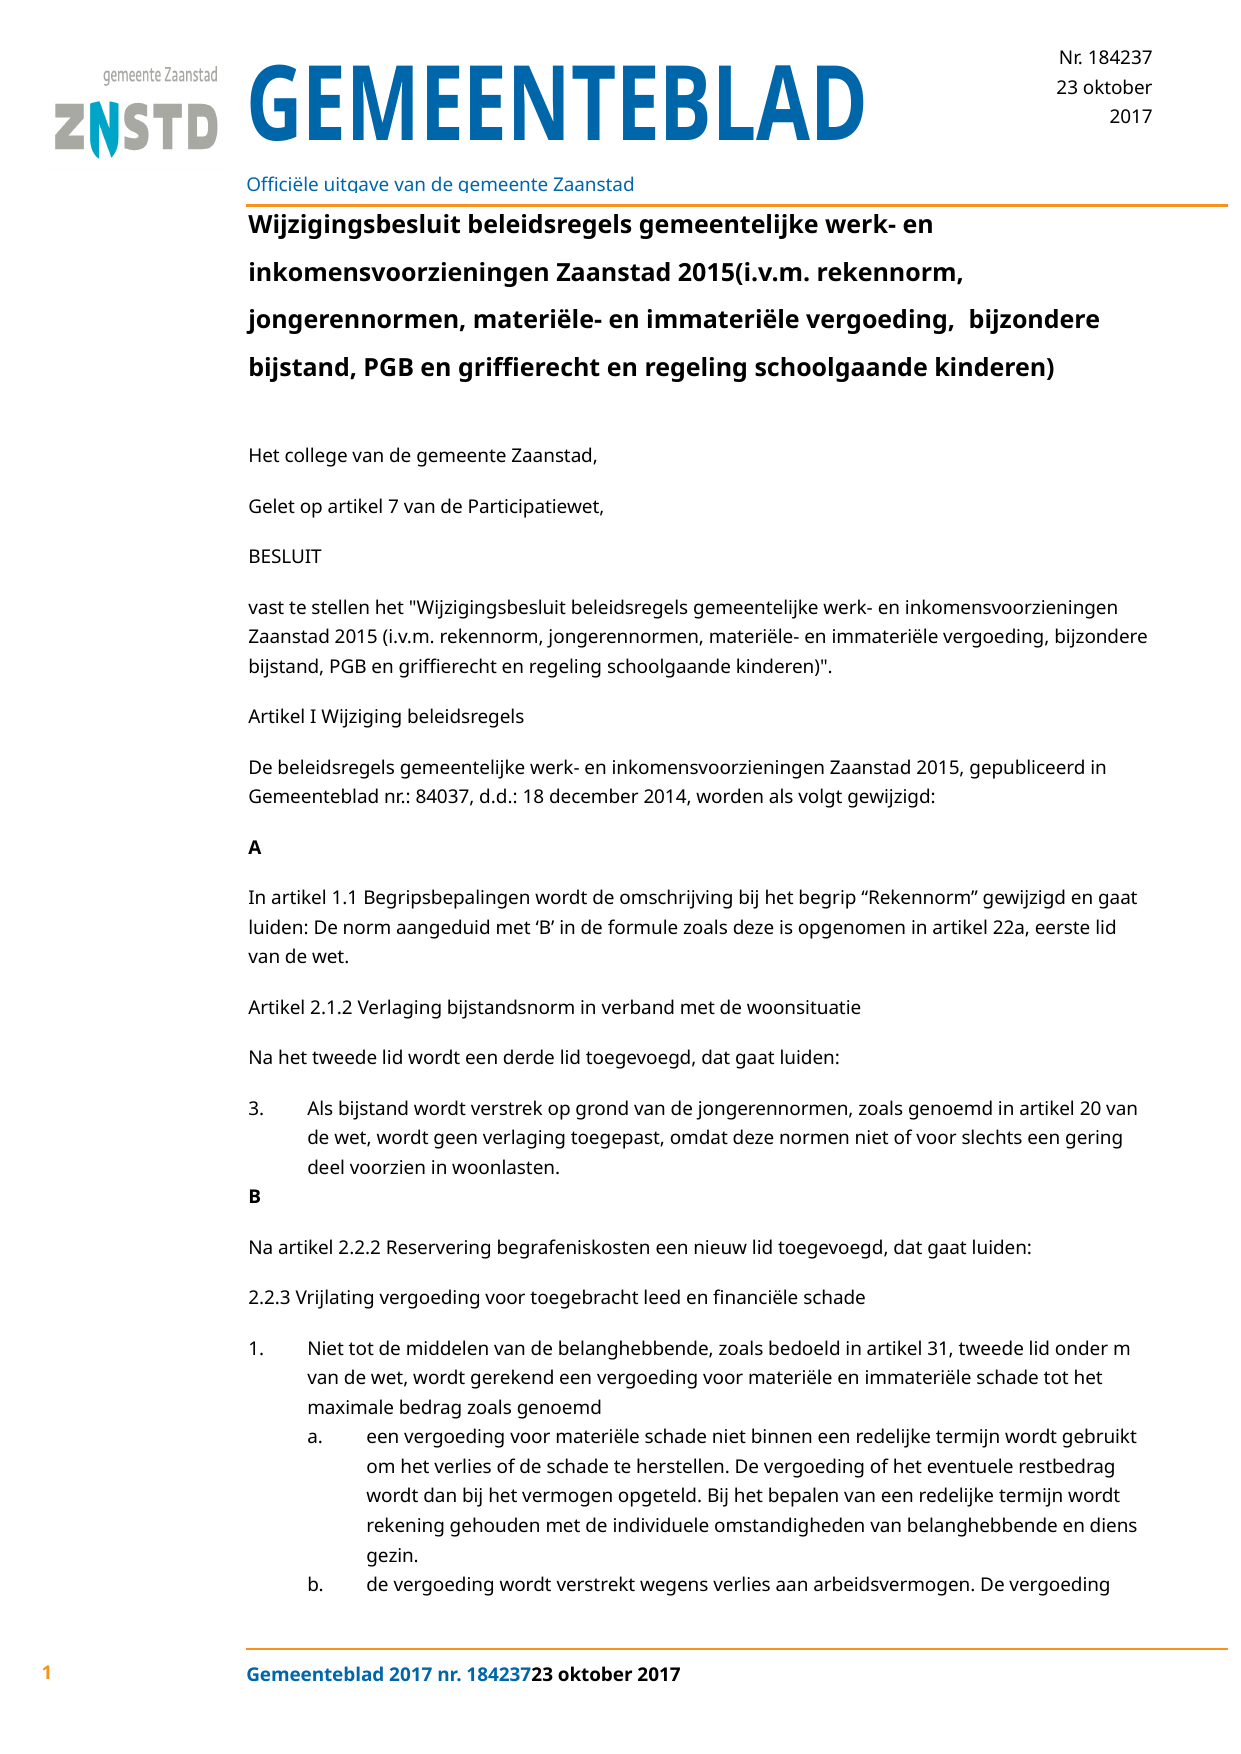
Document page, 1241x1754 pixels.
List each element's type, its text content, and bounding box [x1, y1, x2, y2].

text B [248, 1183, 1152, 1209]
text De beleidsregels gemeentelijke werk- en inkomensvoorzieningen Zaanstad 2015, gepubliceerd in Gemeenteblad nr.: 84037, d.d.: 18 december 2014, worden als volgt gewijzigd: [248, 754, 1152, 809]
text Gelet op artikel 7 van de Participatiewet, [248, 493, 1152, 519]
list Niet tot de middelen van de belanghebbende, zoals bedoeld in artikel 31, tweede lid onder m van de wet, wordt gerekend een vergoeding voor materiële en immateriële schade tot het maximale bedrag zoals genoemd [248, 1335, 1152, 1420]
text Wijzigingsbesluit beleidsregels gemeentelijke werk- en inkomensvoorzieningen Zaanstad 2015(i.v.m. rekennorm, jongerennormen, materiële- en immateriële vergoeding, bijzondere bijstand, PGB en griffierecht en regeling schoolgaande kinderen) [248, 207, 1152, 384]
picture [41, 47, 231, 172]
text Na artikel 2.2.2 Reservering begrafeniskosten een nieuw lid toegevoegd, dat gaat luiden: [248, 1234, 1152, 1260]
text A [248, 834, 1152, 860]
text 2.2.3 Vrijlating vergoeding voor toegebracht leed en financiële schade [248, 1284, 1152, 1310]
list een vergoeding voor materiële schade niet binnen een redelijke termijn wordt gebruikt om het verlies of de schade te herstellen. De vergoeding of het eventuele restbedrag wordt dan bij het vermogen opgeteld. Bij het bepalen van een redelijke termijn wordt rekening gehouden met de individuele omstandigheden van belanghebbende en diens gezin. [307, 1423, 1152, 1568]
text vast te stellen het "Wijzigingsbesluit beleidsregels gemeentelijke werk- en inkomensvoorzieningen Zaanstad 2015 (i.v.m. rekennorm, jongerennormen, materiële- en immateriële vergoeding, bijzondere bijstand, PGB en griffierecht en regeling schoolgaande kinderen)". [248, 594, 1152, 679]
list de vergoeding wordt verstrekt wegens verlies aan arbeidsvermogen. De vergoeding [307, 1571, 1152, 1597]
text Het college van de gemeente Zaanstad, [248, 443, 1152, 468]
text Artikel I Wijziging beleidsregels [248, 703, 1152, 729]
list Als bijstand wordt verstrek op grond van de jongerennormen, zoals genoemd in artikel 20 van de wet, wordt geen verlaging toegepast, omdat deze normen niet of voor slechts een gering deel voorzien in woonlasten. [248, 1095, 1152, 1180]
text Na het tweede lid wordt een derde lid toegevoegd, dat gaat luiden: [248, 1044, 1152, 1070]
text In artikel 1.1 Begripsbepalingen wordt de omschrijving bij het begrip “Rekennorm” gewijzigd en gaat luiden: De norm aangeduid met ‘B’ in de formule zoals deze is opgenomen in artikel 22a, eerste lid van de wet. [248, 884, 1152, 969]
text BESLUIT [248, 543, 1152, 569]
text Artikel 2.1.2 Verlaging bijstandsnorm in verband met de woonsituatie [248, 994, 1152, 1020]
